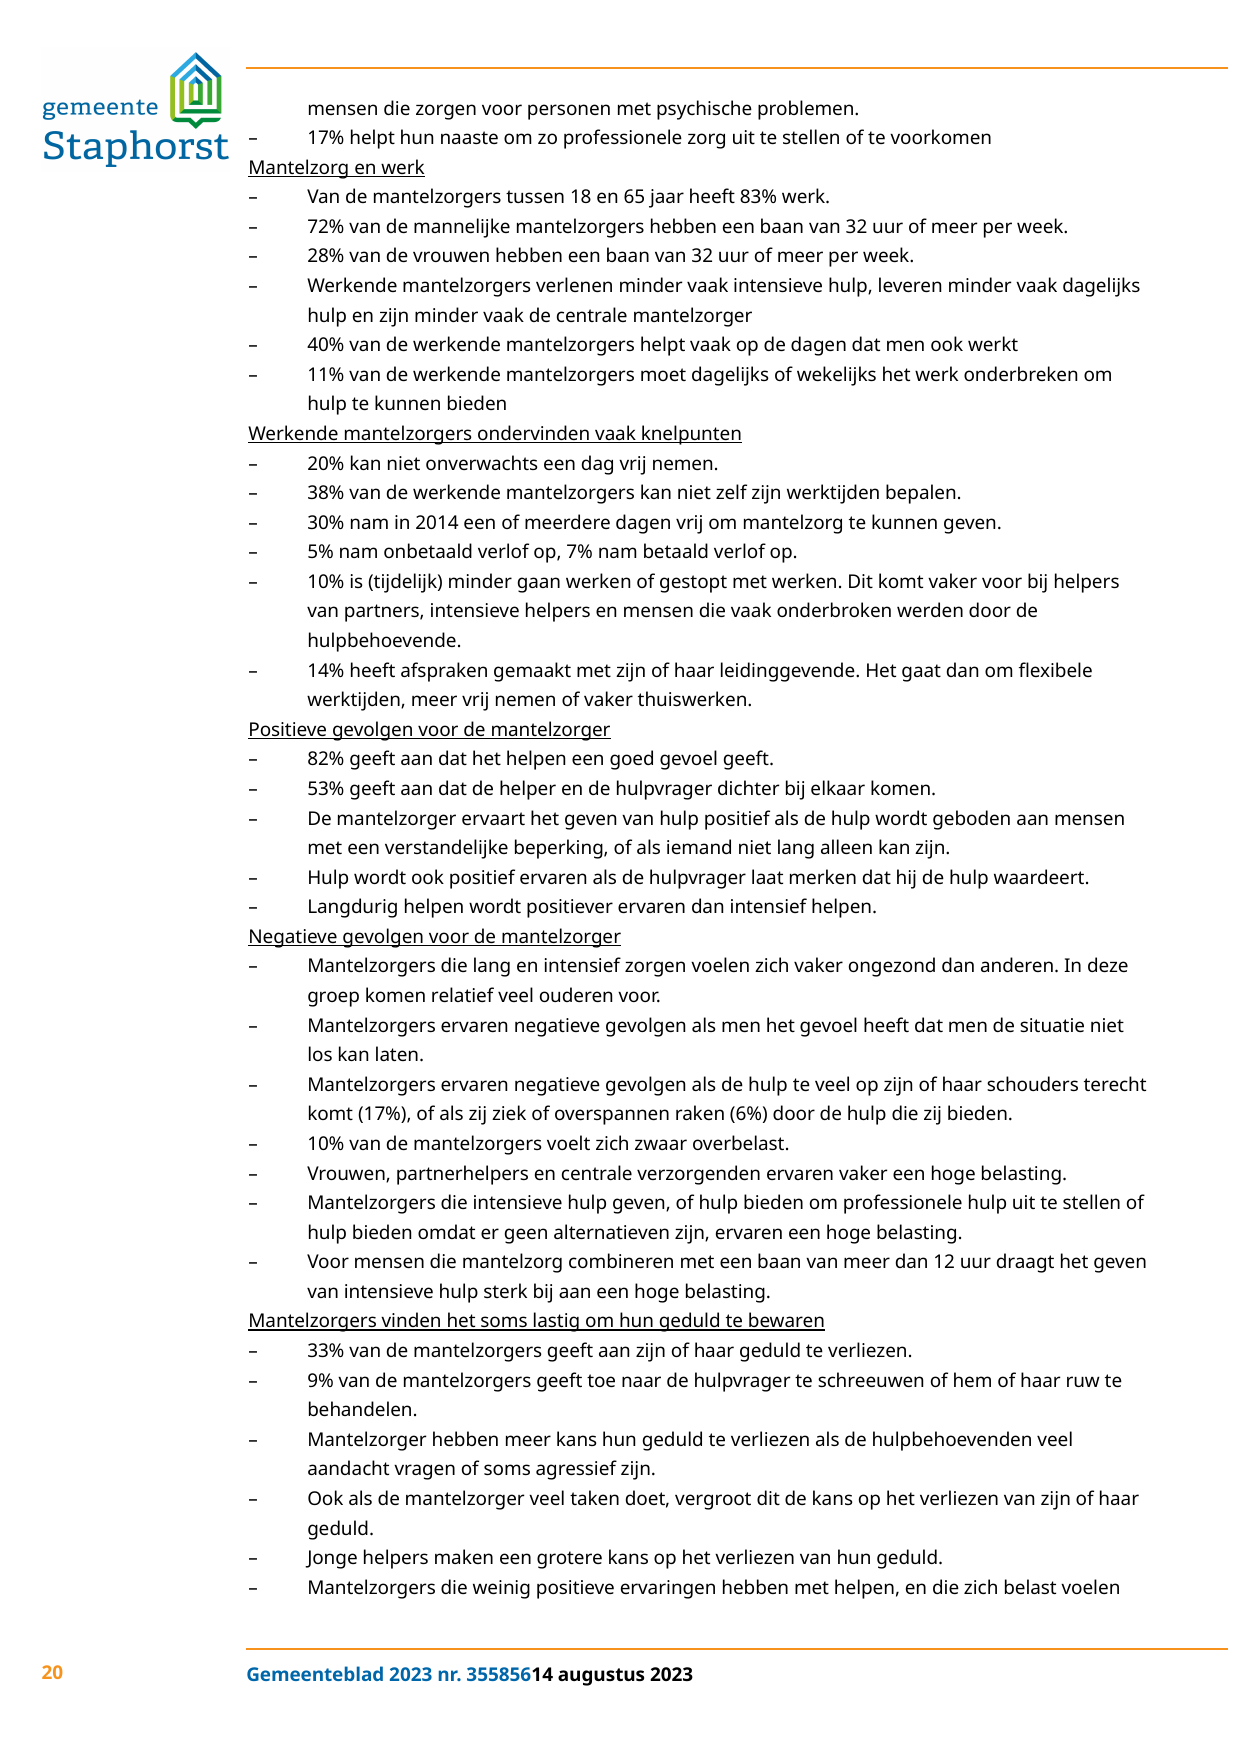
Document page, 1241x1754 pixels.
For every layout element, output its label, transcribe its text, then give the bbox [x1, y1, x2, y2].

text Negatieve gevolgen voor de mantelzorger [248, 923, 1152, 949]
text Positieve gevolgen voor de mantelzorger [248, 716, 1152, 742]
list Werkende mantelzorgers verlenen minder vaak intensieve hulp, leveren minder vaak dagelijks hulp en zijn minder vaak de centrale mantelzorger [248, 272, 1152, 328]
list 20% kan niet onverwachts een dag vrij nemen. [248, 450, 1152, 476]
list 40% van de werkende mantelzorgers helpt vaak op de dagen dat men ook werkt [248, 331, 1152, 357]
list Mantelzorgers die intensieve hulp geven, of hulp bieden om professionele hulp uit te stellen of hulp bieden omdat er geen alternatieven zijn, ervaren een hoge belasting. [248, 1189, 1152, 1245]
list mensen die zorgen voor personen met psychische problemen. [248, 95, 1152, 121]
list 38% van de werkende mantelzorgers kan niet zelf zijn werktijden bepalen. [248, 479, 1152, 505]
list 33% van de mantelzorgers geeft aan zijn of haar geduld te verliezen. [248, 1337, 1152, 1363]
list Van de mantelzorgers tussen 18 en 65 jaar heeft 83% werk. [248, 183, 1152, 209]
list Langdurig helpen wordt positiever ervaren dan intensief helpen. [248, 893, 1152, 919]
list 10% is (tijdelijk) minder gaan werken of gestopt met werken. Dit komt vaker voor bij helpers van partners, intensieve helpers en mensen die vaak onderbroken werden door de hulpbehoevende. [248, 568, 1152, 653]
list Mantelzorgers die weinig positieve ervaringen hebben met helpen, en die zich belast voelen [248, 1574, 1152, 1600]
list Mantelzorgers ervaren negatieve gevolgen als men het gevoel heeft dat men de situatie niet los kan laten. [248, 1012, 1152, 1067]
list De mantelzorger ervaart het geven van hulp positief als de hulp wordt geboden aan mensen met een verstandelijke beperking, of als iemand niet lang alleen kan zijn. [248, 805, 1152, 860]
list 82% geeft aan dat het helpen een goed gevoel geeft. [248, 746, 1152, 771]
list 10% van de mantelzorgers voelt zich zwaar overbelast. [248, 1130, 1152, 1156]
text Mantelzorg en werk [248, 154, 1152, 180]
list Voor mensen die mantelzorg combineren met een baan van meer dan 12 uur draagt het geven van intensieve hulp sterk bij aan een hoge belasting. [248, 1248, 1152, 1304]
list Mantelzorger hebben meer kans hun geduld te verliezen als de hulpbehoevenden veel aandacht vragen of soms agressief zijn. [248, 1426, 1152, 1481]
list Jonge helpers maken een grotere kans op het verliezen van hun geduld. [248, 1544, 1152, 1570]
text Werkende mantelzorgers ondervinden vaak knelpunten [248, 420, 1152, 446]
list 5% nam onbetaald verlof op, 7% nam betaald verlof op. [248, 538, 1152, 564]
list 11% van de werkende mantelzorgers moet dagelijks of wekelijks het werk onderbreken om hulp te kunnen bieden [248, 361, 1152, 416]
list 72% van de mannelijke mantelzorgers hebben een baan van 32 uur of meer per week. [248, 213, 1152, 239]
list Mantelzorgers die lang en intensief zorgen voelen zich vaker ongezond dan anderen. In deze groep komen relatief veel ouderen voor. [248, 953, 1152, 1008]
text Mantelzorgers vinden het soms lastig om hun geduld te bewaren [248, 1308, 1152, 1333]
picture [41, 47, 231, 172]
list 17% helpt hun naaste om zo professionele zorg uit te stellen of te voorkomen [248, 124, 1152, 150]
list Ook als de mantelzorger veel taken doet, vergroot dit de kans op het verliezen van zijn of haar geduld. [248, 1485, 1152, 1541]
list Vrouwen, partnerhelpers en centrale verzorgenden ervaren vaker een hoge belasting. [248, 1160, 1152, 1186]
list Hulp wordt ook positief ervaren als de hulpvrager laat merken dat hij de hulp waardeert. [248, 864, 1152, 890]
list 30% nam in 2014 een of meerdere dagen vrij om mantelzorg te kunnen geven. [248, 509, 1152, 535]
list 53% geeft aan dat de helper en de hulpvrager dichter bij elkaar komen. [248, 775, 1152, 801]
list 9% van de mantelzorgers geeft toe naar de hulpvrager te schreeuwen of hem of haar ruw te behandelen. [248, 1367, 1152, 1422]
list 28% van de vrouwen hebben een baan van 32 uur of meer per week. [248, 243, 1152, 268]
list 14% heeft afspraken gemaakt met zijn of haar leidinggevende. Het gaat dan om flexibele werktijden, meer vrij nemen of vaker thuiswerken. [248, 657, 1152, 712]
list Mantelzorgers ervaren negatieve gevolgen als de hulp te veel op zijn of haar schouders terecht komt (17%), of als zij ziek of overspannen raken (6%) door de hulp die zij bieden. [248, 1071, 1152, 1126]
